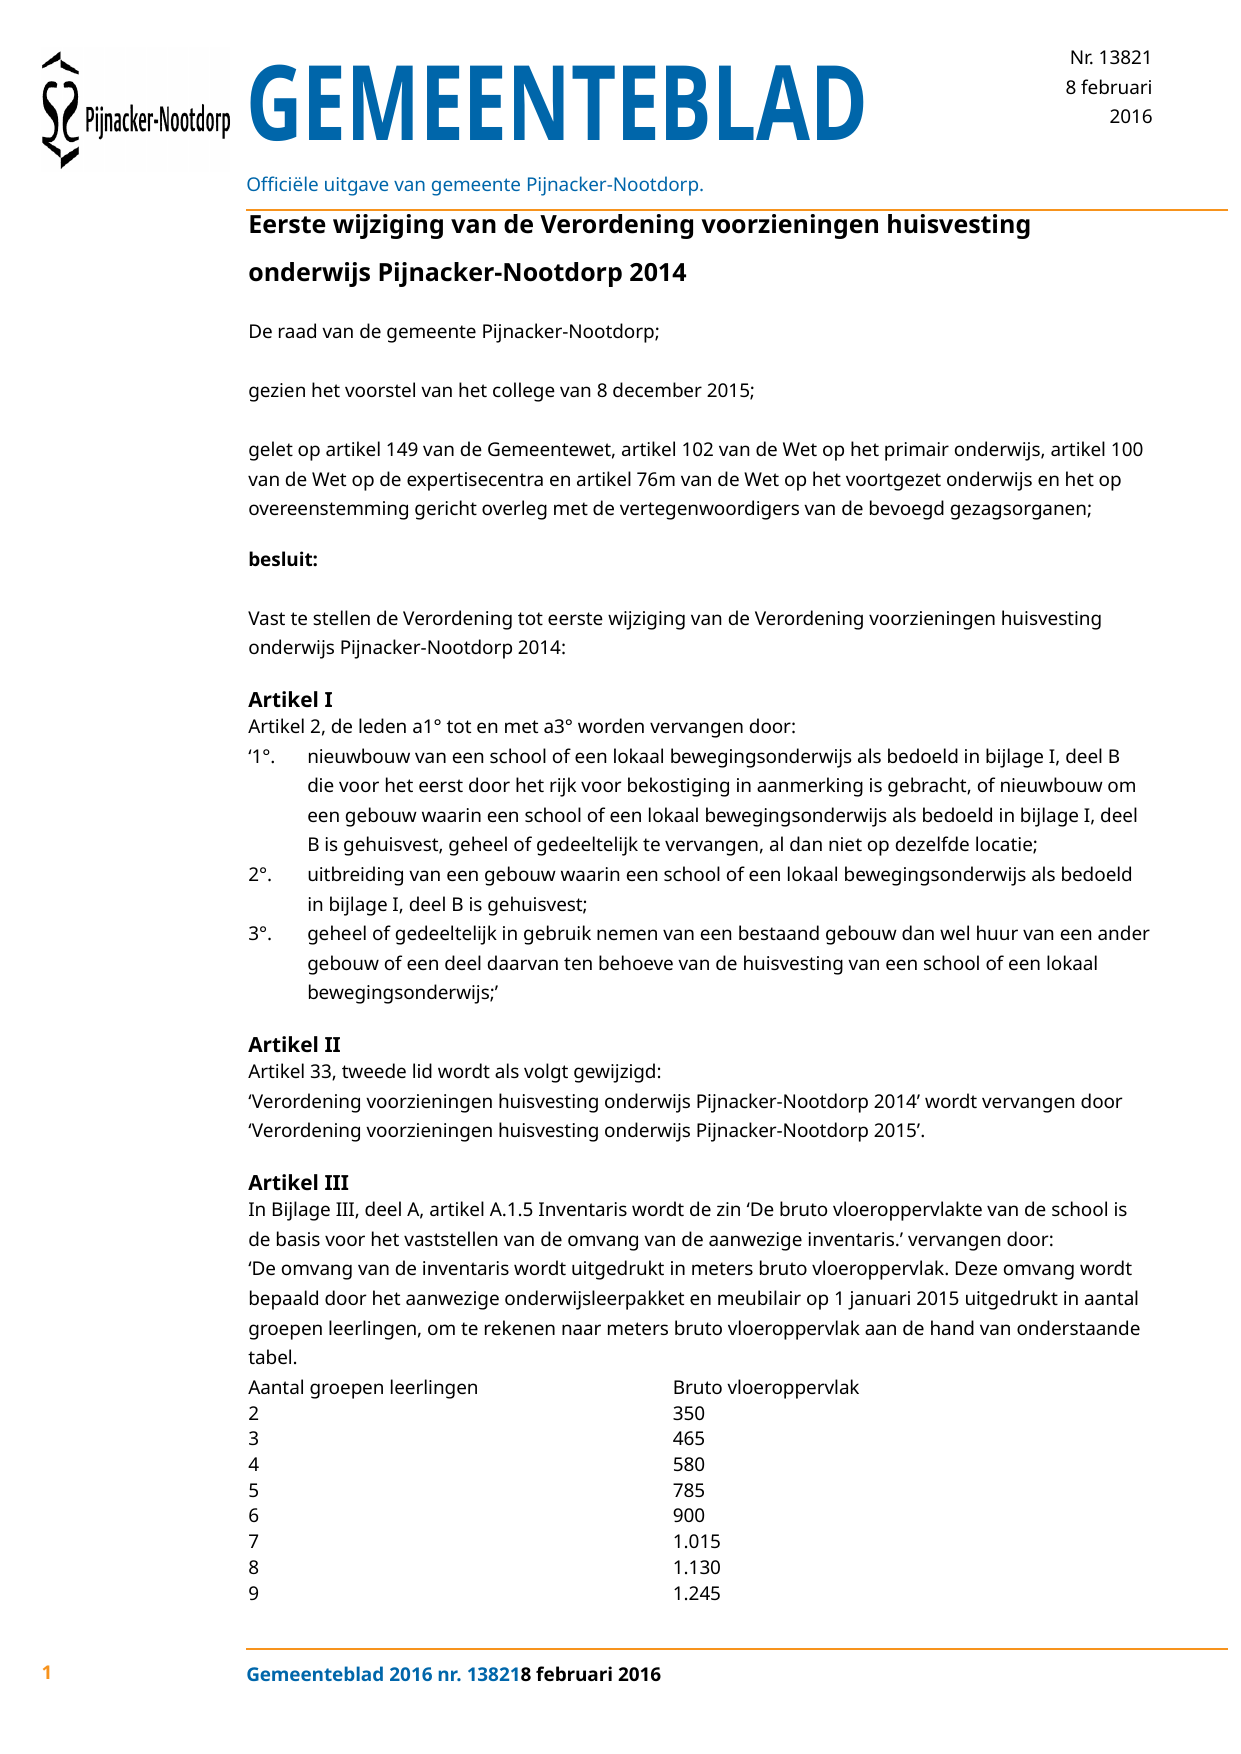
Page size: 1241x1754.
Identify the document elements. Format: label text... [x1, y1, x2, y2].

text De raad van de gemeente Pijnacker-Nootdorp; [248, 318, 1152, 344]
text In Bijlage III, deel A, artikel A.1.5 Inventaris wordt de zin ‘De bruto vloeroppervlakte van de school is de basis voor het vaststellen van de omvang van de aanwezige inventaris.’ vervangen door: [248, 1196, 1152, 1252]
table_cell 9 [248, 1580, 673, 1606]
table_cell 5 [248, 1477, 673, 1503]
text Vast te stellen de Verordening tot eerste wijziging van de Verordening voorzieningen huisvesting onderwijs Pijnacker-Nootdorp 2014: [248, 605, 1152, 660]
table_cell 7 [248, 1529, 673, 1554]
table_cell 2 [248, 1400, 673, 1426]
table_header Bruto vloeroppervlak [673, 1374, 1152, 1400]
table_cell 3 [248, 1426, 673, 1451]
text Artikel 2, de leden a1° tot en met a3° worden vervangen door: [248, 713, 1152, 739]
text besluit: [248, 546, 1152, 571]
table_cell 1.245 [673, 1580, 1152, 1606]
list nieuwbouw van een school of een lokaal bewegingsonderwijs als bedoeld in bijlage I, deel B die voor het eerst door het rijk voor bekostiging in aanmerking is gebracht, of nieuwbouw om een gebouw waarin een school of een lokaal bewegingsonderwijs als bedoeld in bijlage I, deel B is gehuisvest, geheel of gedeeltelijk te vervangen, al dan niet op dezelfde locatie; [248, 743, 1152, 857]
table_cell 900 [673, 1503, 1152, 1528]
table_cell 6 [248, 1503, 673, 1528]
table_cell 8 [248, 1554, 673, 1580]
table_cell 785 [673, 1477, 1152, 1503]
text Artikel II [248, 1030, 1152, 1058]
text Artikel I [248, 685, 1152, 713]
text ‘Verordening voorzieningen huisvesting onderwijs Pijnacker-Nootdorp 2014’ wordt vervangen door ‘Verordening voorzieningen huisvesting onderwijs Pijnacker-Nootdorp 2015’. [248, 1088, 1152, 1143]
table_cell 465 [673, 1426, 1152, 1451]
table_cell 580 [673, 1451, 1152, 1477]
text Artikel 33, tweede lid wordt als volgt gewijzigd: [248, 1058, 1152, 1084]
table_header Aantal groepen leerlingen [248, 1374, 673, 1400]
table_cell 4 [248, 1451, 673, 1477]
text Eerste wijziging van de Verordening voorzieningen huisvesting onderwijs Pijnacker-Nootdorp 2014 [248, 211, 1152, 288]
list geheel of gedeeltelijk in gebruik nemen van een bestaand gebouw dan wel huur van een ander gebouw of een deel daarvan ten behoeve van de huisvesting van een school of een lokaal bewegingsonderwijs;’ [248, 920, 1152, 1005]
text gelet op artikel 149 van de Gemeentewet, artikel 102 van de Wet op het primair onderwijs, artikel 100 van de Wet op de expertisecentra en artikel 76m van de Wet op het voortgezet onderwijs en het op overeenstemming gericht overleg met de vertegenwoordigers van de bevoegd gezagsorganen; [248, 436, 1152, 521]
table_cell 1.015 [673, 1529, 1152, 1554]
table_cell 350 [673, 1400, 1152, 1426]
text Artikel III [248, 1168, 1152, 1196]
picture [41, 47, 231, 172]
list uitbreiding van een gebouw waarin een school of een lokaal bewegingsonderwijs als bedoeld in bijlage I, deel B is gehuisvest; [248, 861, 1152, 917]
text ‘De omvang van de inventaris wordt uitgedrukt in meters bruto vloeroppervlak. Deze omvang wordt bepaald door het aanwezige onderwijsleerpakket en meubilair op 1 januari 2015 uitgedrukt in aantal groepen leerlingen, om te rekenen naar meters bruto vloeroppervlak aan de hand van onderstaande tabel. [248, 1256, 1152, 1370]
text gezien het voorstel van het college van 8 december 2015; [248, 377, 1152, 403]
table_cell 1.130 [673, 1554, 1152, 1580]
